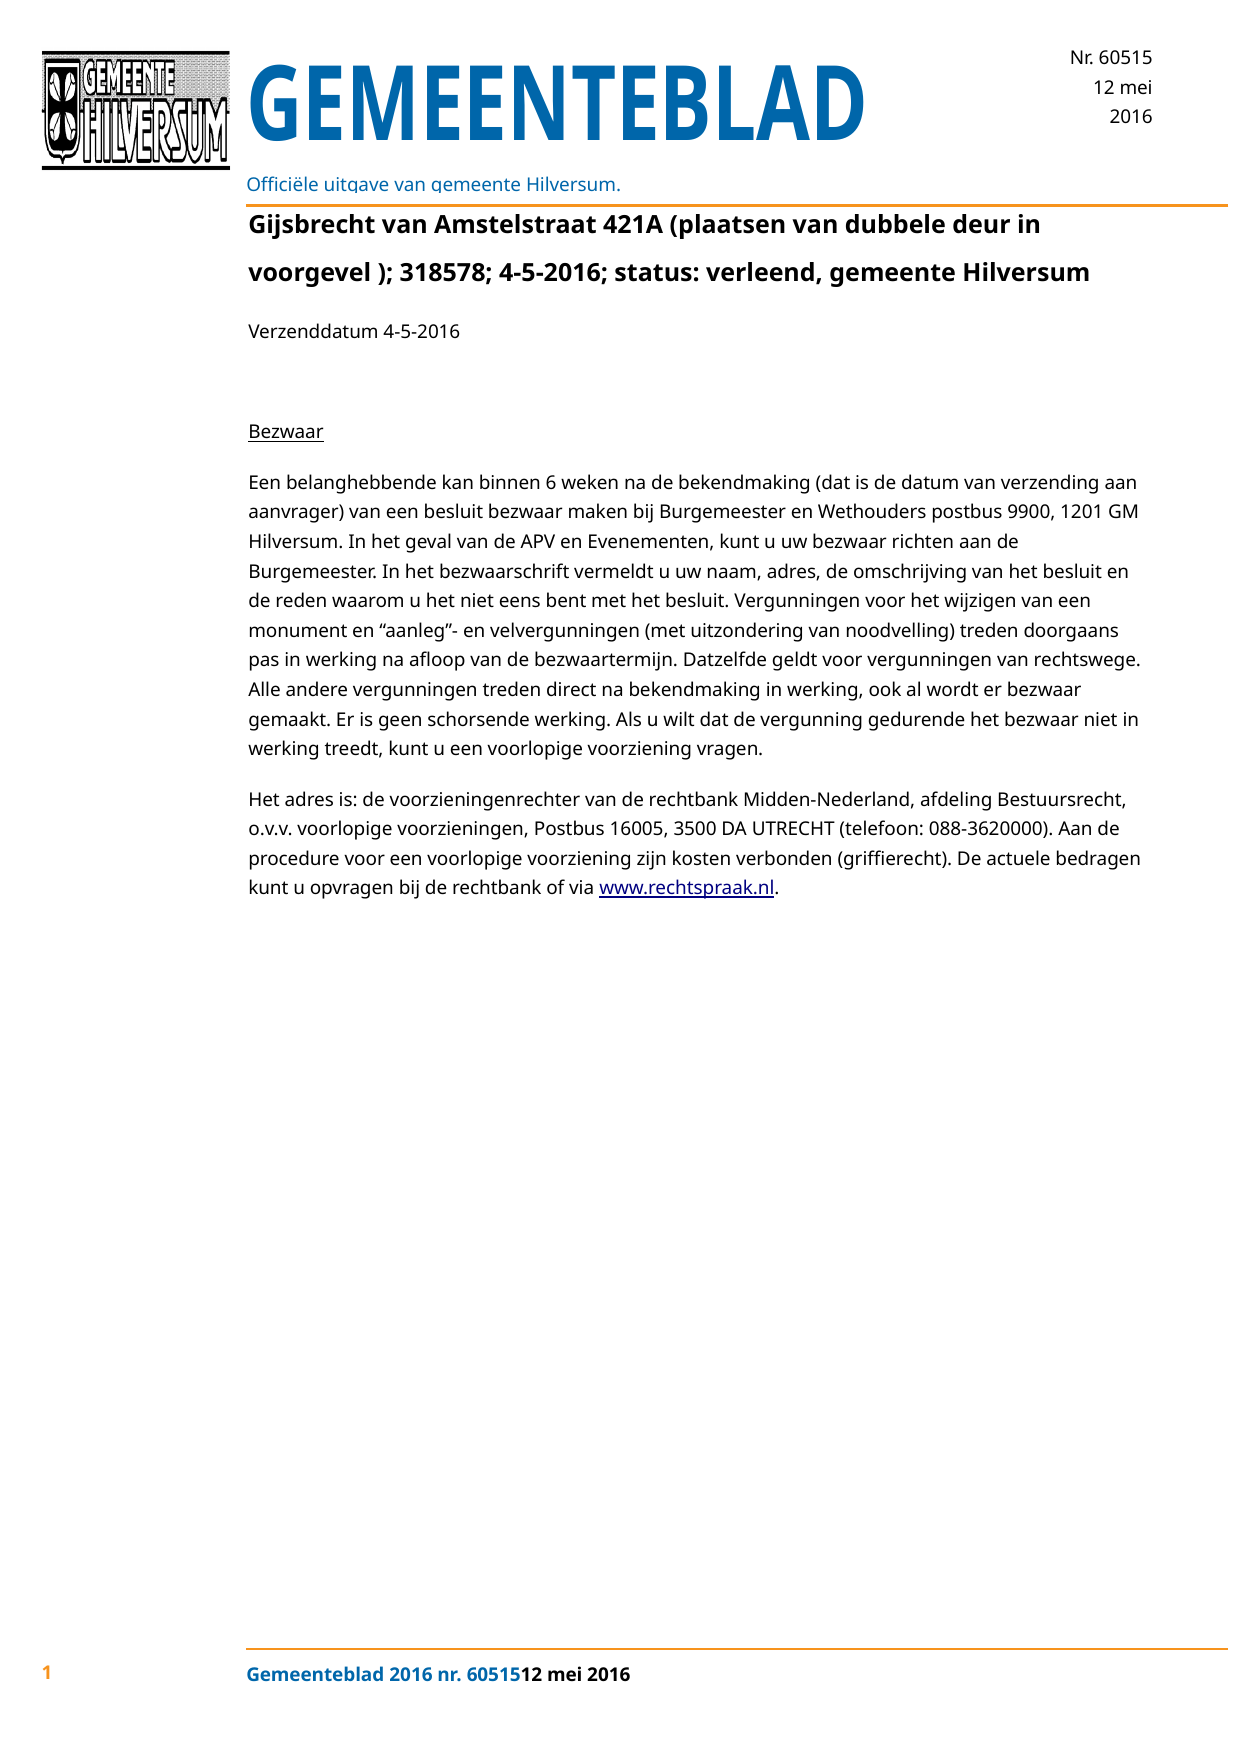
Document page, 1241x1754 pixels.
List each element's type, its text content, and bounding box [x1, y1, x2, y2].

text Gijsbrecht van Amstelstraat 421A (plaatsen van dubbele deur in voorgevel ); 318578; 4-5-2016; status: verleend, gemeente Hilversum [248, 207, 1152, 288]
text Bezwaar [248, 419, 1152, 444]
picture [41, 47, 231, 172]
text Het adres is: de voorzieningenrechter van de rechtbank Midden-Nederland, afdeling Bestuursrecht, o.v.v. voorlopige voorzieningen, Postbus 16005, 3500 DA UTRECHT (telefoon: 088-3620000). Aan de procedure voor een voorlopige voorziening zijn kosten verbonden (griffierecht). De actuele bedragen kunt u opvragen bij de rechtbank of via www.rechtspraak.nl. [248, 786, 1152, 900]
text Verzenddatum 4-5-2016 [248, 318, 1152, 344]
text Een belanghebbende kan binnen 6 weken na de bekendmaking (dat is de datum van verzending aan aanvrager) van een besluit bezwaar maken bij Burgemeester en Wethouders postbus 9900, 1201 GM Hilversum. In het geval van de APV en Evenementen, kunt u uw bezwaar richten aan de Burgemeester. In het bezwaarschrift vermeldt u uw naam, adres, de omschrijving van het besluit en de reden waarom u het niet eens bent met het besluit. Vergunningen voor het wijzigen van een monument en “aanleg”- en velvergunningen (met uitzondering van noodvelling) treden doorgaans pas in werking na afloop van de bezwaartermijn. Datzelfde geldt voor vergunningen van rechtswege. Alle andere vergunningen treden direct na bekendmaking in werking, ook al wordt er bezwaar gemaakt. Er is geen schorsende werking. Als u wilt dat de vergunning gedurende het bezwaar niet in werking treedt, kunt u een voorlopige voorziening vragen. [248, 469, 1152, 761]
